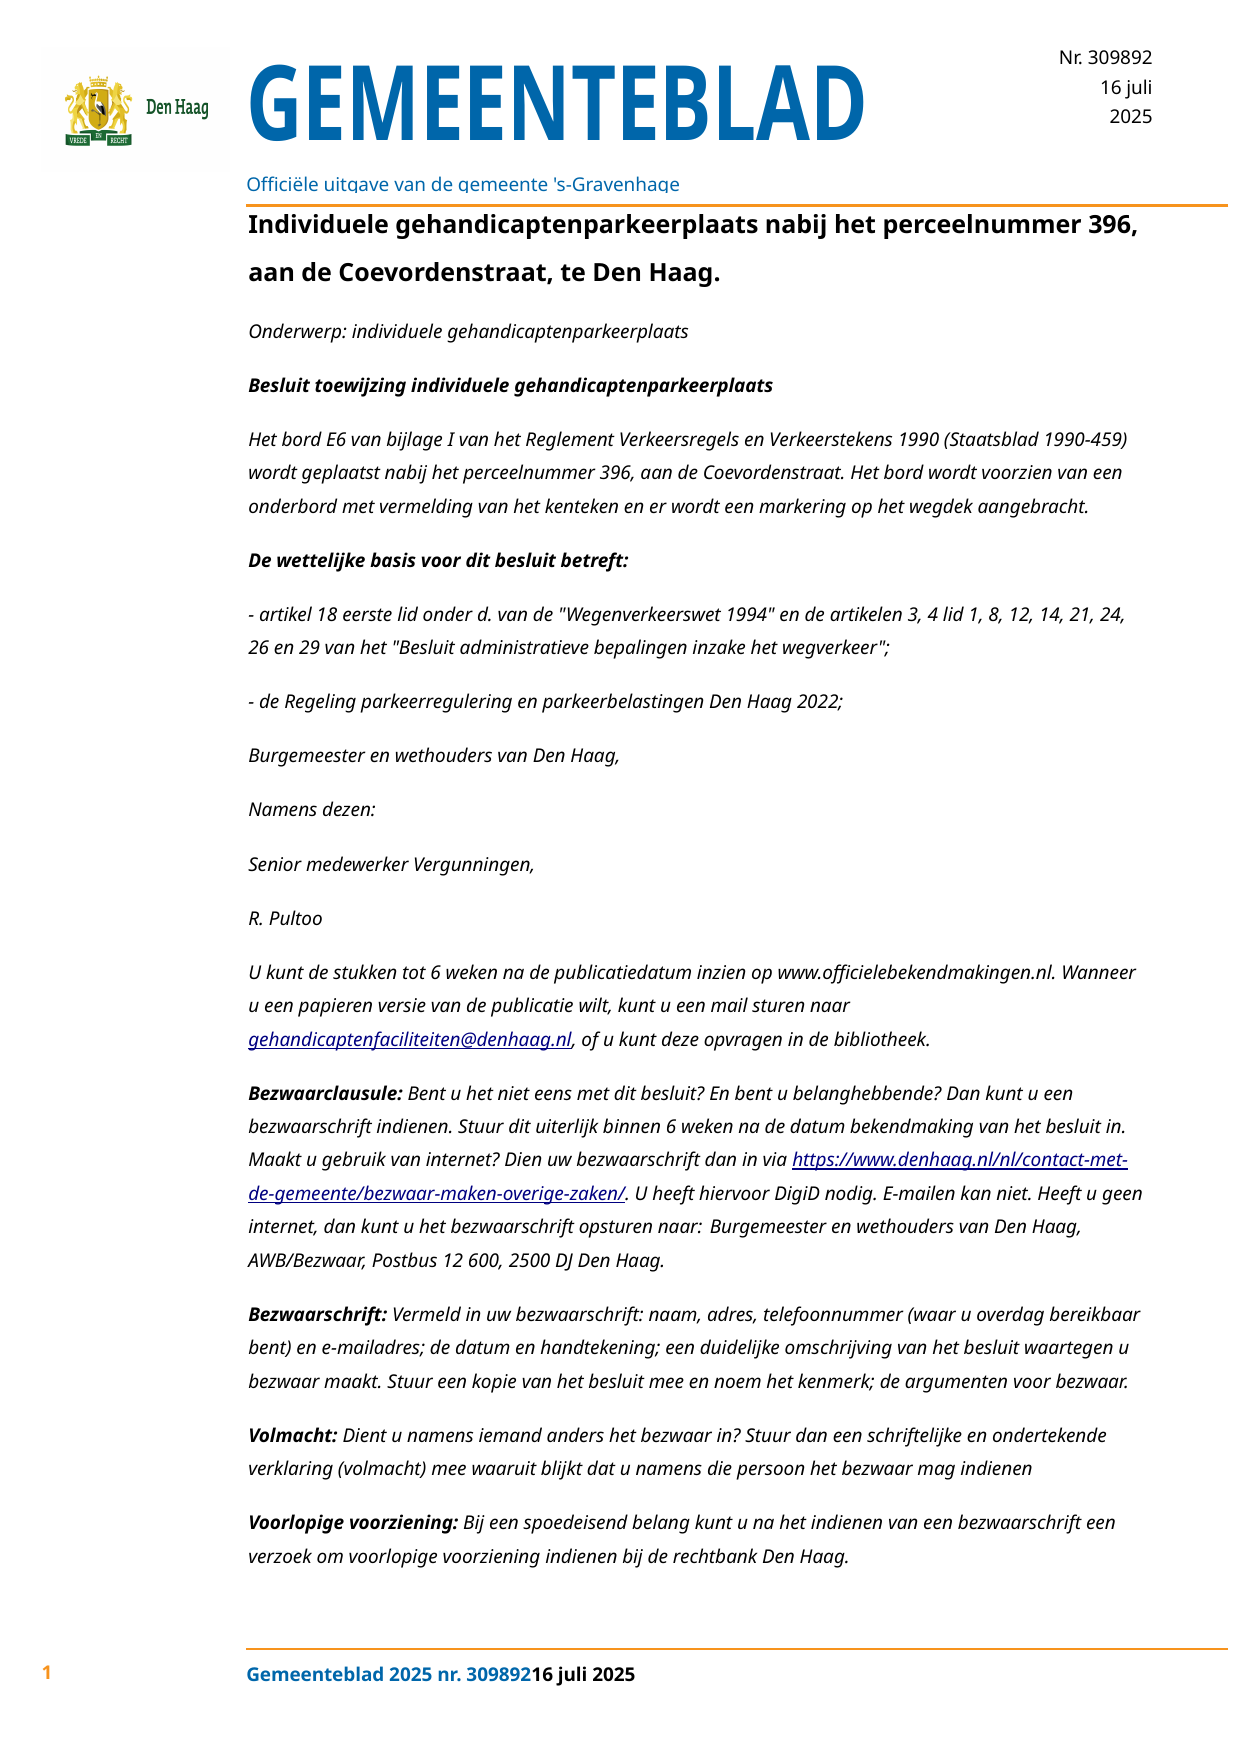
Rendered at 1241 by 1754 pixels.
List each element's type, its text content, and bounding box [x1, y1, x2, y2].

picture [41, 47, 231, 172]
text Volmacht: Dient u namens iemand anders het bezwaar in? Stuur dan een schriftelijke en ondertekende verklaring (volmacht) mee waaruit blijkt dat u namens die persoon het bezwaar mag indienen [248, 1422, 1152, 1481]
text R. Pultoo [248, 905, 1152, 931]
text Onderwerp: individuele gehandicaptenparkeerplaats [248, 318, 1152, 344]
text U kunt de stukken tot 6 weken na de publicatiedatum inzien op www.officielebekendmakingen.nl. Wanneer u een papieren versie van de publicatie wilt, kunt u een mail sturen naar gehandicaptenfaciliteiten@denhaag.nl, of u kunt deze opvragen in de bibliotheek. [248, 959, 1152, 1051]
text Bezwaarclausule: Bent u het niet eens met dit besluit? En bent u belanghebbende? Dan kunt u een bezwaarschrift indienen. Stuur dit uiterlijk binnen 6 weken na de datum bekendmaking van het besluit in. Maakt u gebruik van internet? Dien uw bezwaarschrift dan in via https://www.denhaag.nl/nl/contact-met-de-gemeente/bezwaar-maken-overige-zaken/. U heeft hiervoor DigiD nodig. E-mailen kan niet. Heeft u geen internet, dan kunt u het bezwaarschrift opsturen naar: Burgemeester en wethouders van Den Haag, AWB/Bezwaar, Postbus 12 600, 2500 DJ Den Haag. [248, 1080, 1152, 1273]
text Voorlopige voorziening: Bij een spoedeisend belang kunt u na het indienen van een bezwaarschrift een verzoek om voorlopige voorziening indienen bij de rechtbank Den Haag. [248, 1509, 1152, 1569]
text Burgemeester en wethouders van Den Haag, [248, 743, 1152, 768]
text Namens dezen: [248, 797, 1152, 822]
text Individuele gehandicaptenparkeerplaats nabij het perceelnummer 396, aan de Coevordenstraat, te Den Haag. [248, 207, 1152, 288]
text Senior medewerker Vergunningen, [248, 851, 1152, 876]
text Besluit toewijzing individuele gehandicaptenparkeerplaats [248, 372, 1152, 398]
text - de Regeling parkeerregulering en parkeerbelastingen Den Haag 2022; [248, 688, 1152, 714]
text Het bord E6 van bijlage I van het Reglement Verkeersregels en Verkeerstekens 1990 (Staatsblad 1990-459) wordt geplaatst nabij het perceelnummer 396, aan de Coevordenstraat. Het bord wordt voorzien van een onderbord met vermelding van het kenteken en er wordt een markering op het wegdek aangebracht. [248, 426, 1152, 519]
text Bezwaarschrift: Vermeld in uw bezwaarschrift: naam, adres, telefoonnummer (waar u overdag bereikbaar bent) en e-mailadres; de datum en handtekening; een duidelijke omschrijving van het besluit waartegen u bezwaar maakt. Stuur een kopie van het besluit mee en noem het kenmerk; de argumenten voor bezwaar. [248, 1301, 1152, 1394]
text - artikel 18 eerste lid onder d. van de "Wegenverkeerswet 1994" en de artikelen 3, 4 lid 1, 8, 12, 14, 21, 24, 26 en 29 van het "Besluit administratieve bepalingen inzake het wegverkeer"; [248, 601, 1152, 660]
text De wettelijke basis voor dit besluit betreft: [248, 547, 1152, 573]
